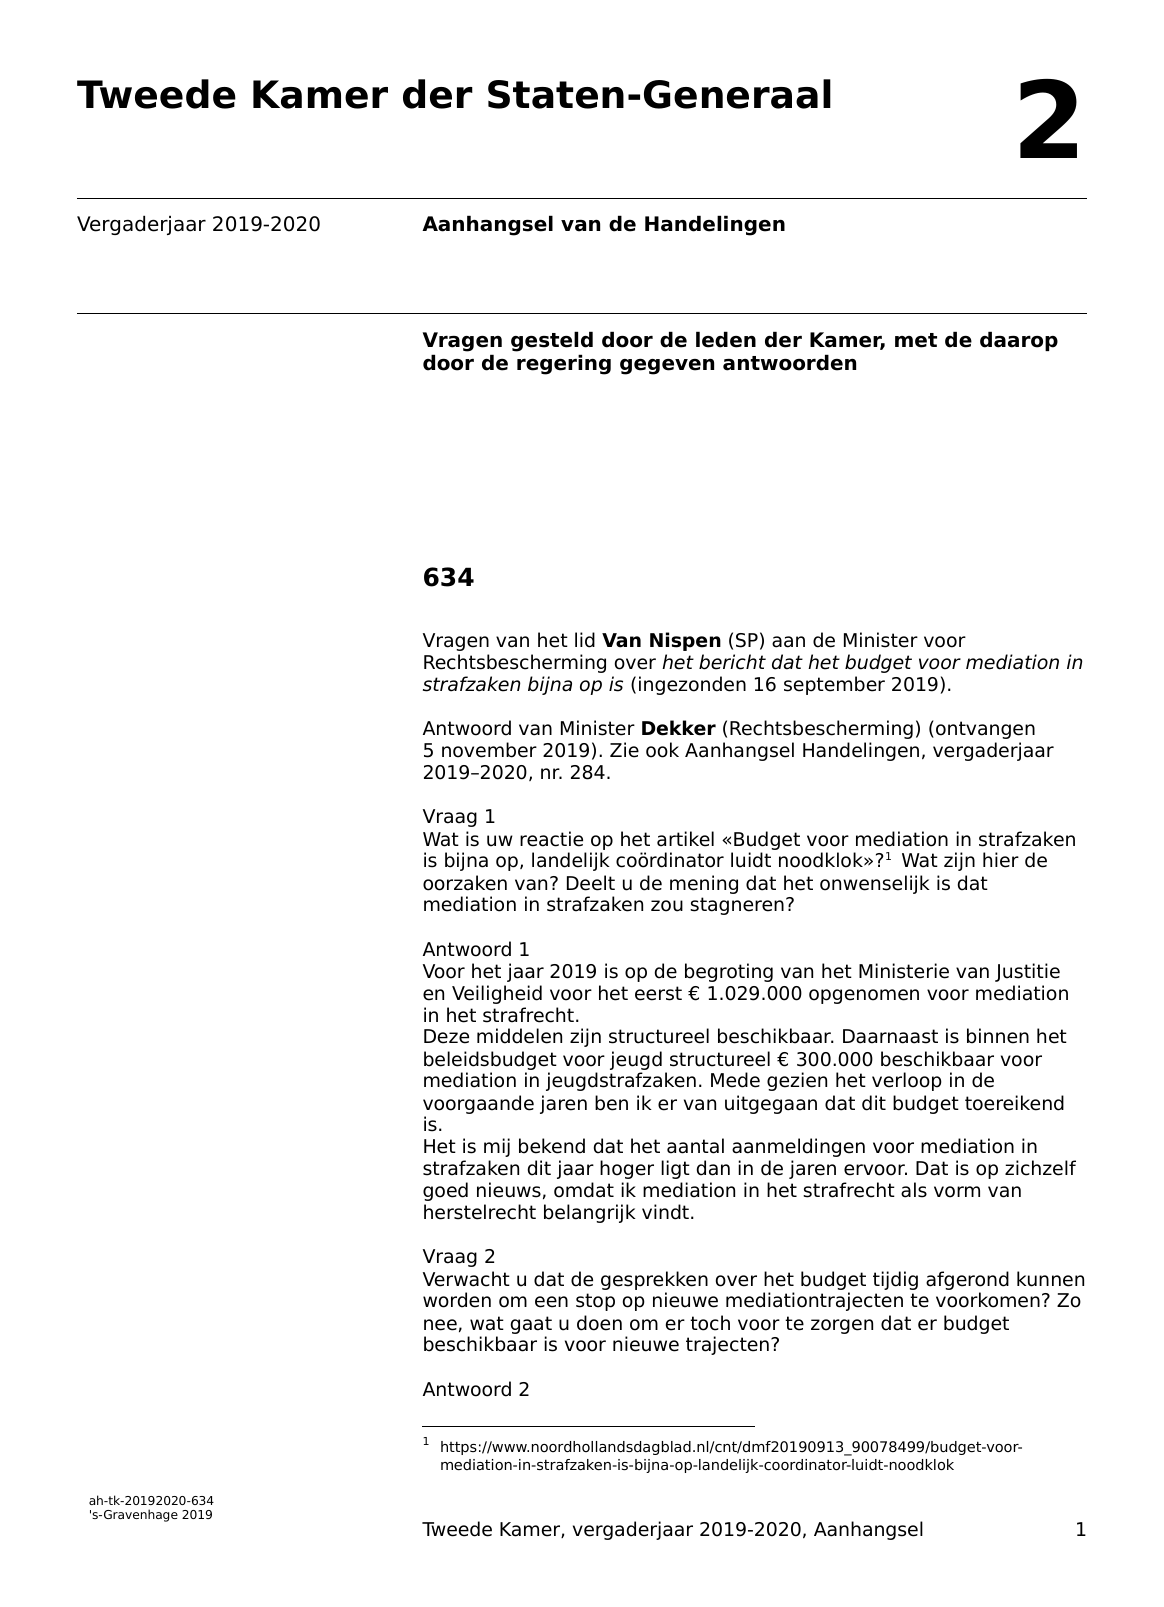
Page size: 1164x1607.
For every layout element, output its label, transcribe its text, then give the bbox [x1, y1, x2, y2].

table_cell Vragen gesteld door de leden der Kamer, met de daarop door de regering gegeven antwoorden [422, 314, 1087, 375]
text Wat is uw reactie op het artikel «Budget voor mediation in strafzaken is bijna op, landelijk coördinator luidt noodklok»? Wat zijn hier de oorzaken van? Deelt u de mening dat het onwenselijk is dat mediation in strafzaken zou stagneren? [422, 828, 1087, 916]
text 634 [422, 563, 1087, 592]
text Antwoord van Minister Dekker (Rechtsbescherming) (ontvangen 5 november 2019). Zie ook Aanhangsel Handelingen, vergaderjaar 2019–2020, nr. 284. [422, 718, 1087, 784]
text Verwacht u dat de gesprekken over het budget tijdig afgerond kunnen worden om een stop op nieuwe mediationtrajecten te voorkomen? Zo nee, wat gaat u doen om er toch voor te zorgen dat er budget beschikbaar is voor nieuwe trajecten? [422, 1268, 1087, 1356]
text Antwoord 1 [422, 938, 1087, 961]
text Vragen van het lid Van Nispen (SP) aan de Minister voor Rechtsbescherming over het bericht dat het budget voor mediation in strafzaken bijna op is (ingezonden 16 september 2019). [422, 630, 1087, 696]
text Antwoord 2 [422, 1378, 1087, 1401]
text Voor het jaar 2019 is op de begroting van het Ministerie van Justitie en Veiligheid voor het eerst € 1.029.000 opgenomen voor mediation in het strafrecht. [422, 961, 1087, 1026]
text Deze middelen zijn structureel beschikbaar. Daarnaast is binnen het beleidsbudget voor jeugd structureel € 300.000 beschikbaar voor mediation in jeugdstrafzaken. Mede gezien het verloop in de voorgaande jaren ben ik er van uitgegaan dat dit budget toereikend is. [422, 1026, 1087, 1136]
table_header 2 [886, 59, 1087, 198]
table_cell [77, 314, 422, 375]
text Vraag 2 [422, 1246, 1087, 1268]
text https://www.noordhollandsdagblad.nl/cnt/dmf20190913_90078499/budget-voor-mediation-in-strafzaken-is-bijna-op-landelijk-coordinator-luidt-noodklok [422, 1435, 1087, 1474]
text Vraag 1 [422, 806, 1087, 828]
text Het is mij bekend dat het aantal aanmeldingen voor mediation in strafzaken dit jaar hoger ligt dan in de jaren ervoor. Dat is op zichzelf goed nieuws, omdat ik mediation in het strafrecht als vorm van herstelrecht belangrijk vindt. [422, 1136, 1087, 1224]
table_header Tweede Kamer der Staten-Generaal [77, 59, 886, 198]
text ah-tk-20192020-634 [88, 1494, 323, 1508]
text 's-Gravenhage 2019 [88, 1508, 323, 1522]
table_cell Vergaderjaar 2019-2020 [77, 199, 422, 313]
table_cell Aanhangsel van de Handelingen [422, 199, 1087, 313]
